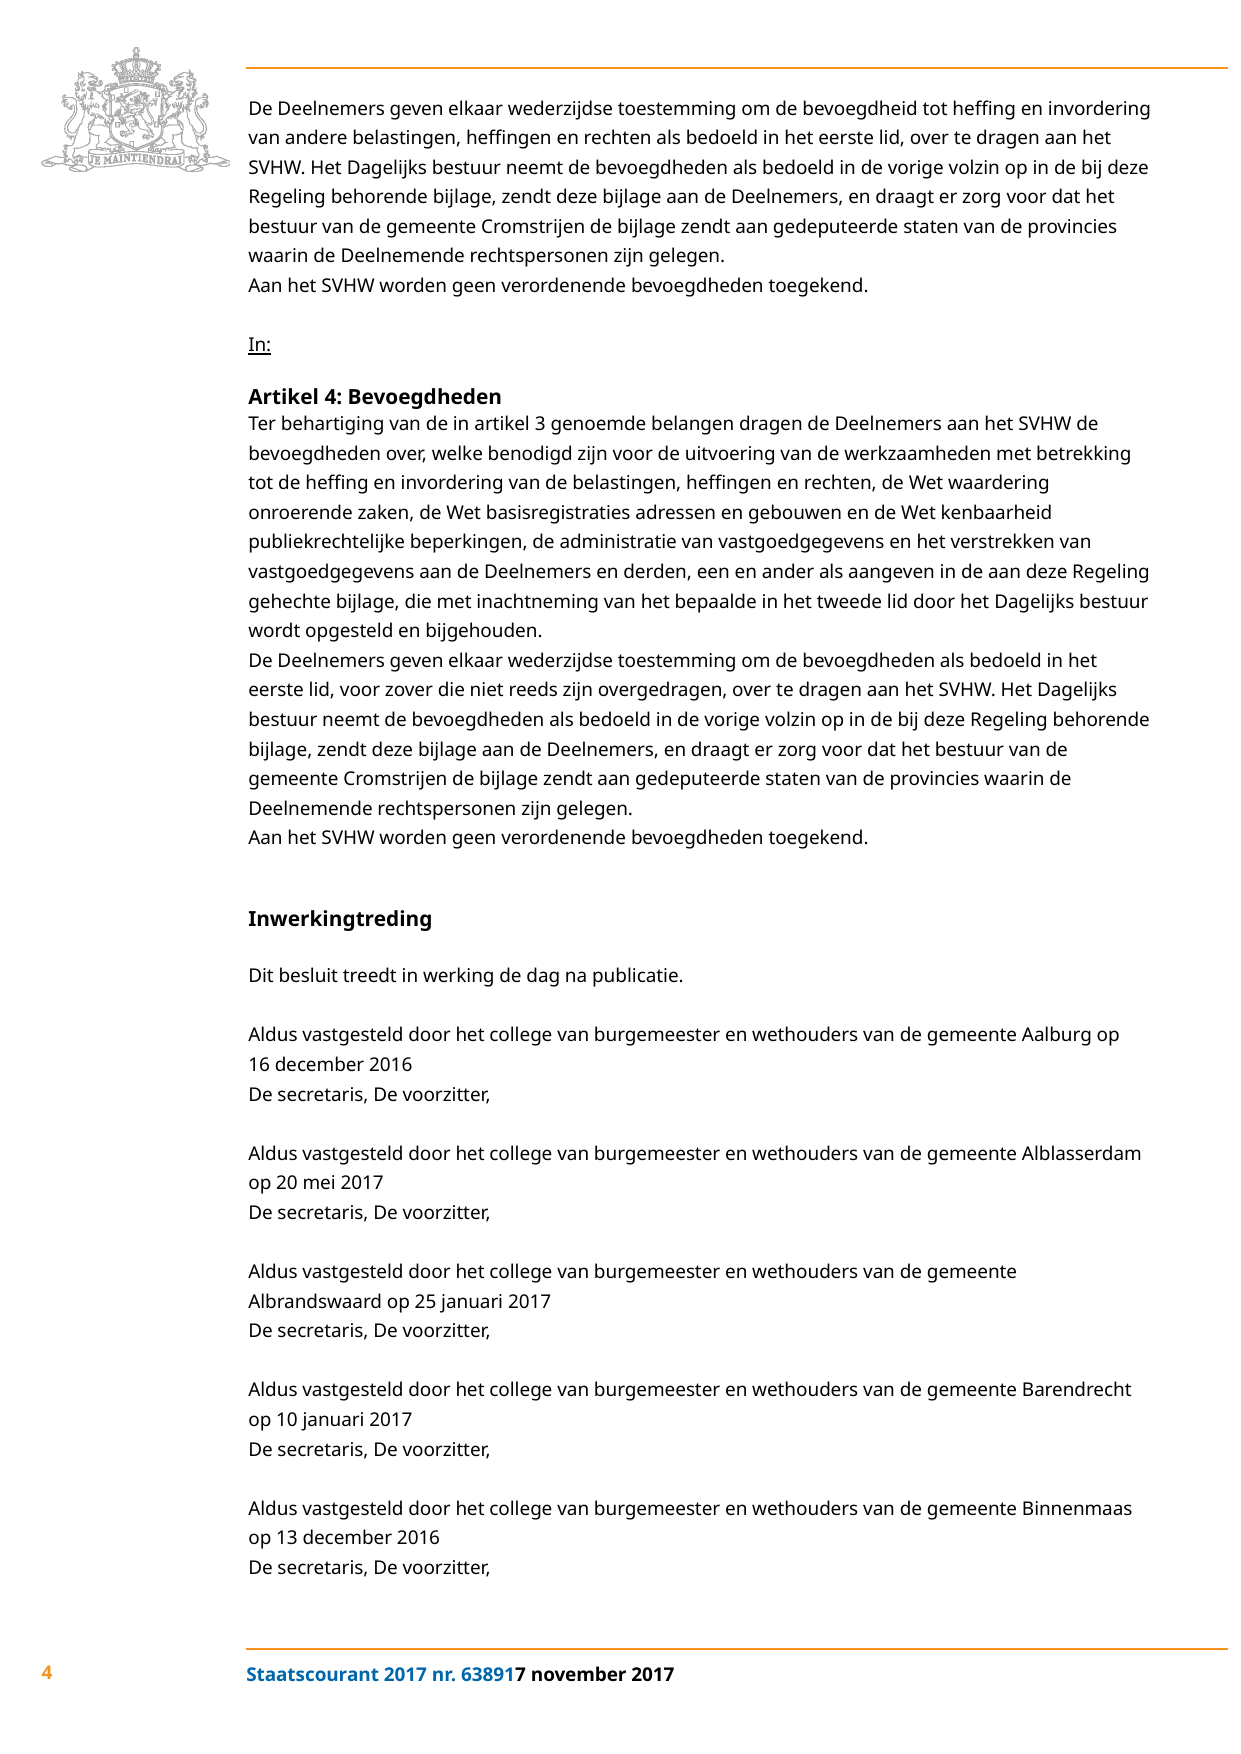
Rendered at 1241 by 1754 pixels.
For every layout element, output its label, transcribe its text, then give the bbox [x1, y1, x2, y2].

text Aan het SVHW worden geen verordenende bevoegdheden toegekend. [248, 272, 1152, 298]
text Inwerkingtreding [248, 904, 1152, 933]
text Dit besluit treedt in werking de dag na publicatie. [248, 962, 1152, 988]
text De secretaris, De voorzitter, [248, 1199, 1152, 1225]
text 16 december 2016 [248, 1051, 1152, 1077]
text Aldus vastgesteld door het college van burgemeester en wethouders van de gemeente Albrandswaard op 25 januari 2017 [248, 1258, 1152, 1314]
text In: [248, 331, 1152, 357]
text De secretaris, De voorzitter, [248, 1554, 1152, 1580]
picture [41, 47, 231, 172]
text Aldus vastgesteld door het college van burgemeester en wethouders van de gemeente Binnenmaas op 13 december 2016 [248, 1495, 1152, 1550]
text Aldus vastgesteld door het college van burgemeester en wethouders van de gemeente Aalburg op [248, 1022, 1152, 1047]
text De Deelnemers geven elkaar wederzijdse toestemming om de bevoegdheid tot heffing en invordering van andere belastingen, heffingen en rechten als bedoeld in het eerste lid, over te dragen aan het SVHW. Het Dagelijks bestuur neemt de bevoegdheden als bedoeld in de vorige volzin op in de bij deze Regeling behorende bijlage, zendt deze bijlage aan de Deelnemers, en draagt er zorg voor dat het bestuur van de gemeente Cromstrijen de bijlage zendt aan gedeputeerde staten van de provincies waarin de Deelnemende rechtspersonen zijn gelegen. [248, 95, 1152, 268]
text Artikel 4: Bevoegdheden [248, 382, 1152, 410]
text Aldus vastgesteld door het college van burgemeester en wethouders van de gemeente Barendrecht op 10 januari 2017 [248, 1377, 1152, 1432]
text Ter behartiging van de in artikel 3 genoemde belangen dragen de Deelnemers aan het SVHW de bevoegdheden over, welke benodigd zijn voor de uitvoering van de werkzaamheden met betrekking tot de heffing en invordering van de belastingen, heffingen en rechten, de Wet waardering onroerende zaken, de Wet basisregistraties adressen en gebouwen en de Wet kenbaarheid publiekrechtelijke beperkingen, de administratie van vastgoedgegevens en het verstrekken van vastgoedgegevens aan de Deelnemers en derden, een en ander als aangeven in de aan deze Regeling gehechte bijlage, die met inachtneming van het bepaalde in het tweede lid door het Dagelijks bestuur wordt opgesteld en bijgehouden. [248, 410, 1152, 643]
text Aldus vastgesteld door het college van burgemeester en wethouders van de gemeente Alblasserdam op 20 mei 2017 [248, 1140, 1152, 1195]
text De secretaris, De voorzitter, [248, 1081, 1152, 1107]
text De secretaris, De voorzitter, [248, 1436, 1152, 1462]
text De Deelnemers geven elkaar wederzijdse toestemming om de bevoegdheden als bedoeld in het eerste lid, voor zover die niet reeds zijn overgedragen, over te dragen aan het SVHW. Het Dagelijks bestuur neemt de bevoegdheden als bedoeld in de vorige volzin op in de bij deze Regeling behorende bijlage, zendt deze bijlage aan de Deelnemers, en draagt er zorg voor dat het bestuur van de gemeente Cromstrijen de bijlage zendt aan gedeputeerde staten van de provincies waarin de Deelnemende rechtspersonen zijn gelegen. [248, 647, 1152, 821]
text Aan het SVHW worden geen verordenende bevoegdheden toegekend. [248, 824, 1152, 850]
text De secretaris, De voorzitter, [248, 1317, 1152, 1343]
